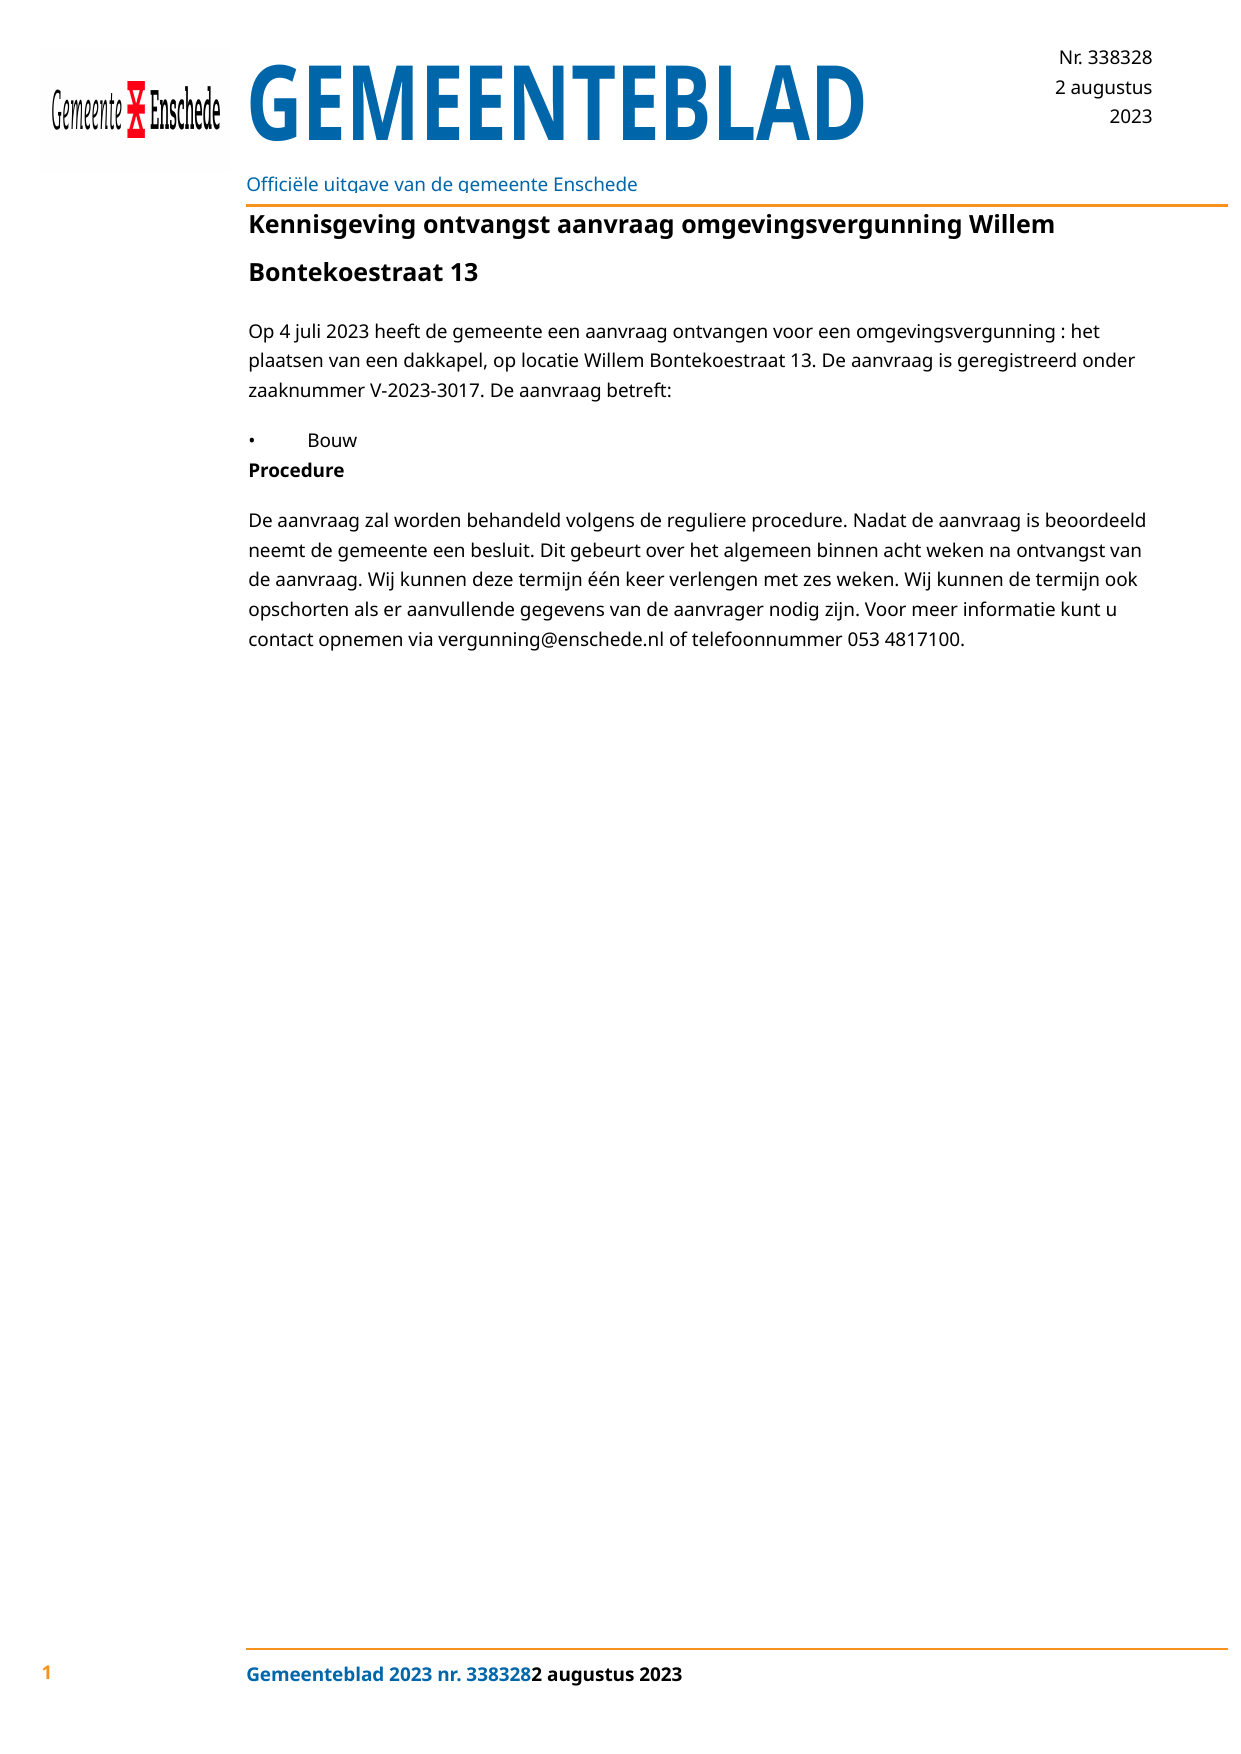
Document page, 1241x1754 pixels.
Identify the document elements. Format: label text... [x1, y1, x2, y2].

text Kennisgeving ontvangst aanvraag omgevingsvergunning Willem Bontekoestraat 13 [248, 207, 1152, 288]
list Bouw [248, 427, 1152, 453]
text De aanvraag zal worden behandeld volgens de reguliere procedure. Nadat de aanvraag is beoordeeld neemt de gemeente een besluit. Dit gebeurt over het algemeen binnen acht weken na ontvangst van de aanvraag. Wij kunnen deze termijn één keer verlengen met zes weken. Wij kunnen de termijn ook opschorten als er aanvullende gegevens van de aanvrager nodig zijn. Voor meer informatie kunt u contact opnemen via vergunning@enschede.nl of telefoonnummer 053 4817100. [248, 507, 1152, 652]
text Procedure [248, 457, 1152, 483]
text Op 4 juli 2023 heeft de gemeente een aanvraag ontvangen voor een omgevingsvergunning : het plaatsen van een dakkapel, op locatie Willem Bontekoestraat 13. De aanvraag is geregistreerd onder zaaknummer V-2023-3017. De aanvraag betreft: [248, 318, 1152, 403]
picture [41, 47, 231, 172]
